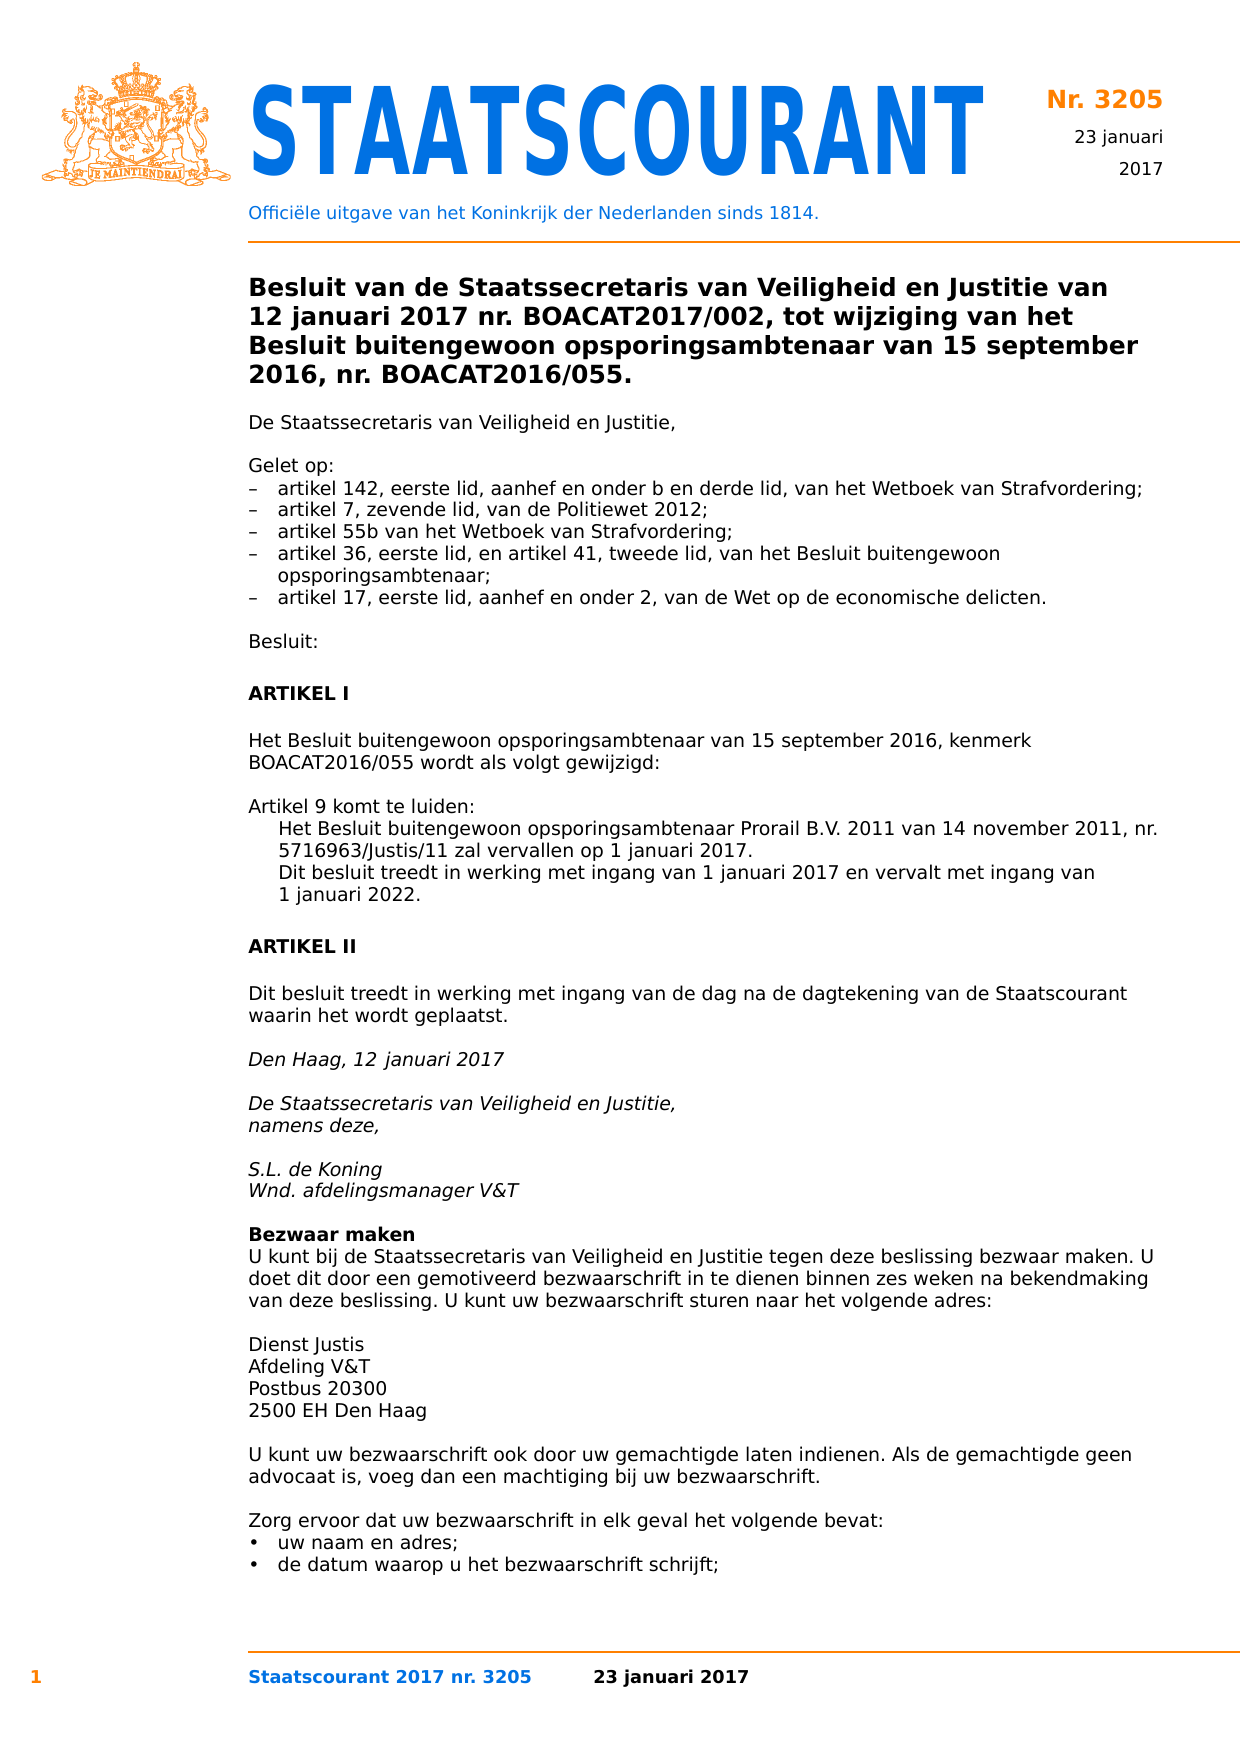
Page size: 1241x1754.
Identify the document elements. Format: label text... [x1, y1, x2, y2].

table_cell 23 januari [998, 121, 1240, 153]
text De Staatssecretaris van Veiligheid en Justitie, namens deze, S.L. de Koning Wnd. afdelingsmanager V&T [248, 1092, 1163, 1202]
text – artikel 7, zevende lid, van de Politiewet 2012; [248, 499, 1163, 521]
table_header Nr. 3205 [998, 62, 1240, 121]
text Besluit: [248, 631, 1163, 653]
text Gelet op: [248, 455, 1163, 477]
text Bezwaar maken [248, 1224, 1163, 1246]
subtitle ARTIKEL II [248, 936, 1163, 958]
text Het Besluit buitengewoon opsporingsambtenaar van 15 september 2016, kenmerk BOACAT2016/055 wordt als volgt gewijzigd: [248, 730, 1163, 774]
text Zorg ervoor dat uw bezwaarschrift in elk geval het volgende bevat: [248, 1510, 1163, 1532]
text 2500 EH Den Haag [248, 1400, 1163, 1422]
text • de datum waarop u het bezwaarschrift schrijft; [248, 1554, 1163, 1576]
picture [41, 62, 231, 186]
table_header STAATSCOURANT [248, 62, 998, 203]
table_cell Officiële uitgave van het Koninkrijk der Nederlanden sinds 1814. [248, 203, 1240, 241]
text Het Besluit buitengewoon opsporingsambtenaar Prorail B.V. 2011 van 14 november 2011, nr. 5716963/Justis/11 zal vervallen op 1 januari 2017. [278, 818, 1163, 862]
text Dit besluit treedt in werking met ingang van de dag na de dagtekening van de Staatscourant waarin het wordt geplaatst. [248, 983, 1163, 1027]
text De Staatssecretaris van Veiligheid en Justitie, [248, 412, 1163, 433]
text – artikel 55b van het Wetboek van Strafvordering; [248, 521, 1163, 543]
subtitle ARTIKEL I [248, 683, 1163, 705]
table_header [25, 62, 248, 241]
text – artikel 142, eerste lid, aanhef en onder b en derde lid, van het Wetboek van Strafvordering; [248, 477, 1163, 499]
text Den Haag, 12 januari 2017 [248, 1049, 1163, 1071]
text Dienst Justis [248, 1334, 1163, 1356]
text – artikel 36, eerste lid, en artikel 41, tweede lid, van het Besluit buitengewoon opsporingsambtenaar; [248, 543, 1163, 587]
text • uw naam en adres; [248, 1532, 1163, 1554]
text Afdeling V&T [248, 1356, 1163, 1378]
text U kunt bij de Staatssecretaris van Veiligheid en Justitie tegen deze beslissing bezwaar maken. U doet dit door een gemotiveerd bezwaarschrift in te dienen binnen zes weken na bekendmaking van deze beslissing. U kunt uw bezwaarschrift sturen naar het volgende adres: [248, 1246, 1163, 1312]
subtitle Besluit van de Staatssecretaris van Veiligheid en Justitie van 12 januari 2017 nr. BOACAT2017/002, tot wijziging van het Besluit buitengewoon opsporingsambtenaar van 15 september 2016, nr. BOACAT2016/055. [248, 273, 1163, 390]
text Dit besluit treedt in werking met ingang van 1 januari 2017 en vervalt met ingang van 1 januari 2022. [278, 862, 1163, 906]
table_cell 2017 [998, 153, 1240, 203]
text – artikel 17, eerste lid, aanhef en onder 2, van de Wet op de economische delicten. [248, 587, 1163, 609]
text U kunt uw bezwaarschrift ook door uw gemachtigde laten indienen. Als de gemachtigde geen advocaat is, voeg dan een machtiging bij uw bezwaarschrift. [248, 1444, 1163, 1488]
text Postbus 20300 [248, 1378, 1163, 1400]
text Artikel 9 komt te luiden: [248, 796, 1163, 818]
